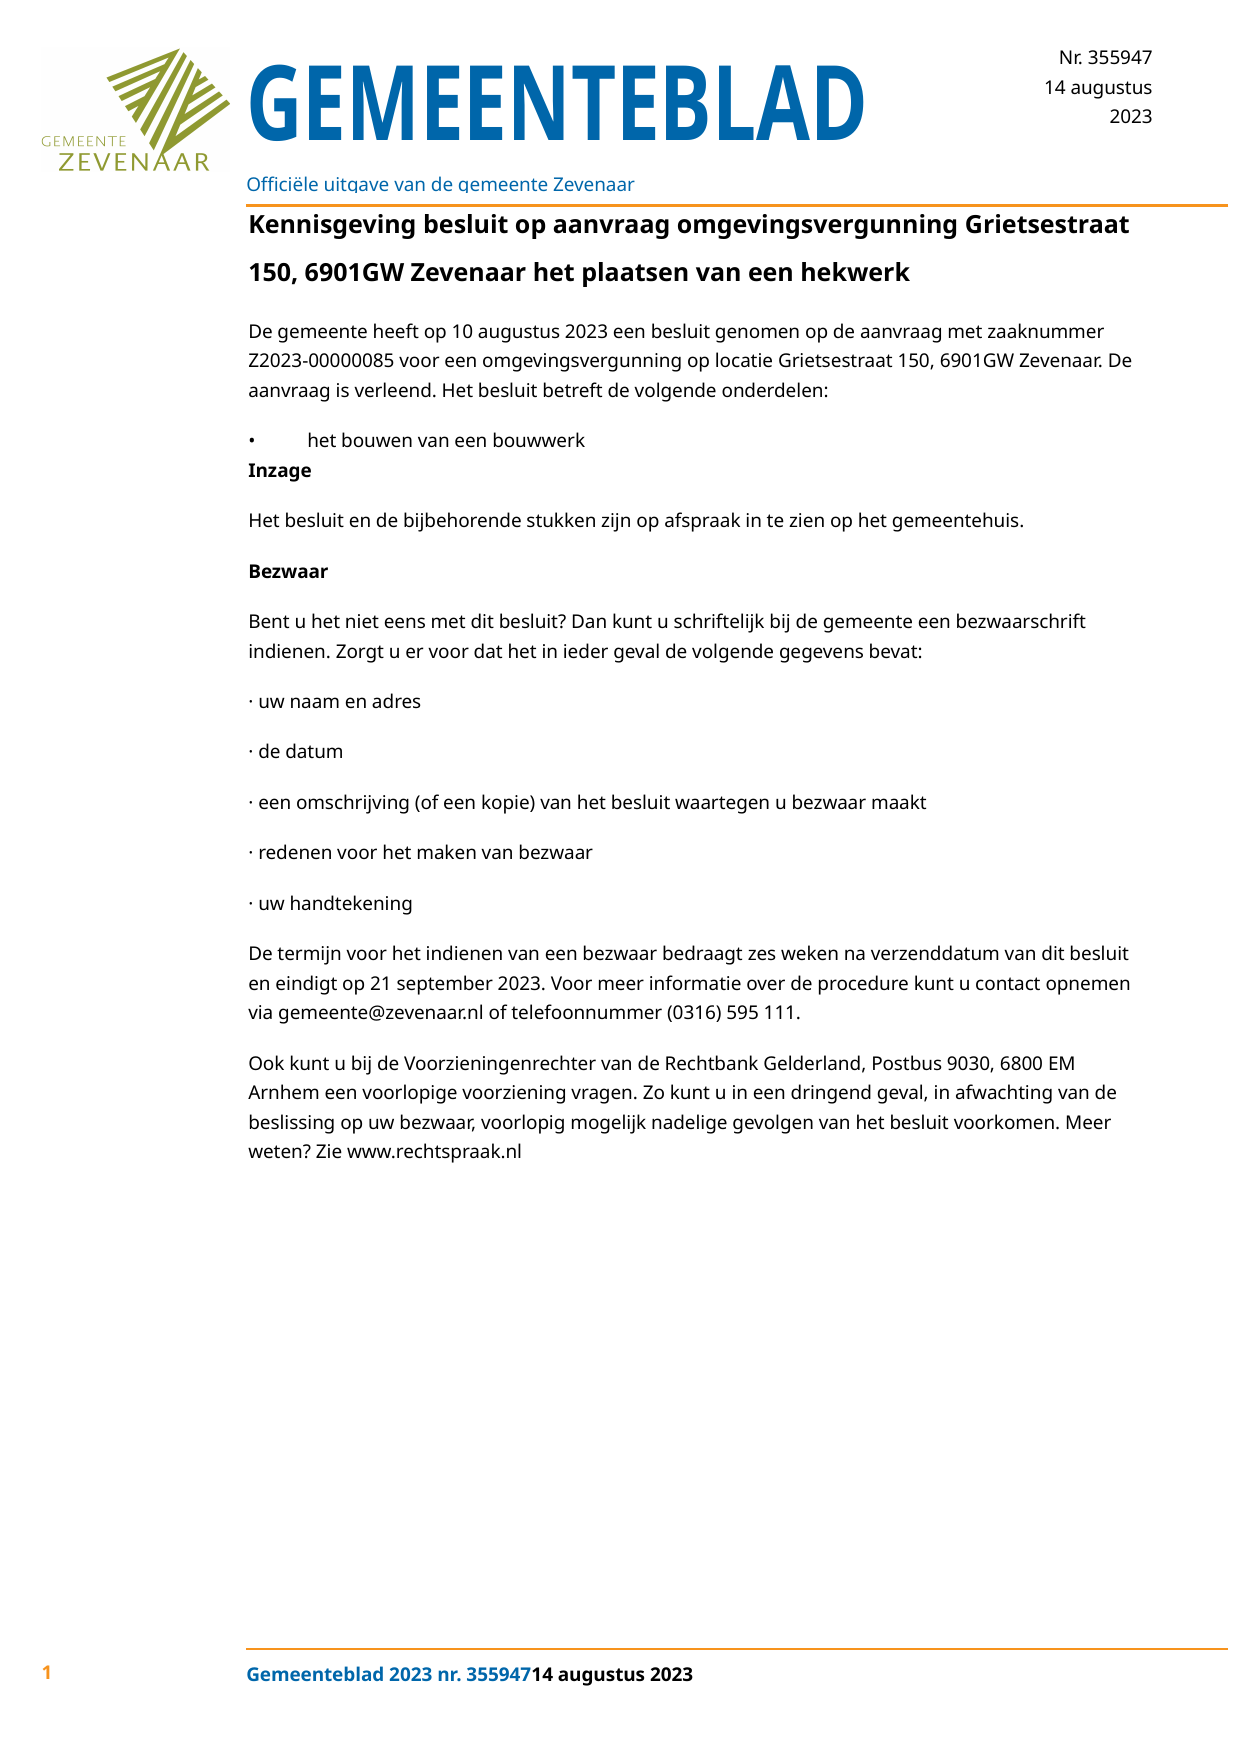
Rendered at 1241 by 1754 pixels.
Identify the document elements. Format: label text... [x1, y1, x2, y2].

text De gemeente heeft op 10 augustus 2023 een besluit genomen op de aanvraag met zaaknummer Z2023-00000085 voor een omgevingsvergunning op locatie Grietsestraat 150, 6901GW Zevenaar. De aanvraag is verleend. Het besluit betreft de volgende onderdelen: [248, 318, 1152, 403]
text Bent u het niet eens met dit besluit? Dan kunt u schriftelijk bij de gemeente een bezwaarschrift indienen. Zorgt u er voor dat het in ieder geval de volgende gegevens bevat: [248, 608, 1152, 664]
text Bezwaar [248, 558, 1152, 584]
text · redenen voor het maken van bezwaar [248, 839, 1152, 865]
text De termijn voor het indienen van een bezwaar bedraagt zes weken na verzenddatum van dit besluit en eindigt op 21 september 2023. Voor meer informatie over de procedure kunt u contact opnemen via gemeente@zevenaar.nl of telefoonnummer (0316) 595 111. [248, 940, 1152, 1025]
text · uw handtekening [248, 890, 1152, 916]
text Kennisgeving besluit op aanvraag omgevingsvergunning Grietsestraat 150, 6901GW Zevenaar het plaatsen van een hekwerk [248, 207, 1152, 288]
text Inzage [248, 457, 1152, 483]
text Het besluit en de bijbehorende stukken zijn op afspraak in te zien op het gemeentehuis. [248, 507, 1152, 533]
picture [41, 47, 231, 172]
list het bouwen van een bouwwerk [248, 427, 1152, 453]
text · de datum [248, 739, 1152, 764]
text · een omschrijving (of een kopie) van het besluit waartegen u bezwaar maakt [248, 789, 1152, 815]
text Ook kunt u bij de Voorzieningenrechter van de Rechtbank Gelderland, Postbus 9030, 6800 EM Arnhem een voorlopige voorziening vragen. Zo kunt u in een dringend geval, in afwachting van de beslissing op uw bezwaar, voorlopig mogelijk nadelige gevolgen van het besluit voorkomen. Meer weten? Zie www.rechtspraak.nl [248, 1050, 1152, 1164]
text · uw naam en adres [248, 688, 1152, 714]
